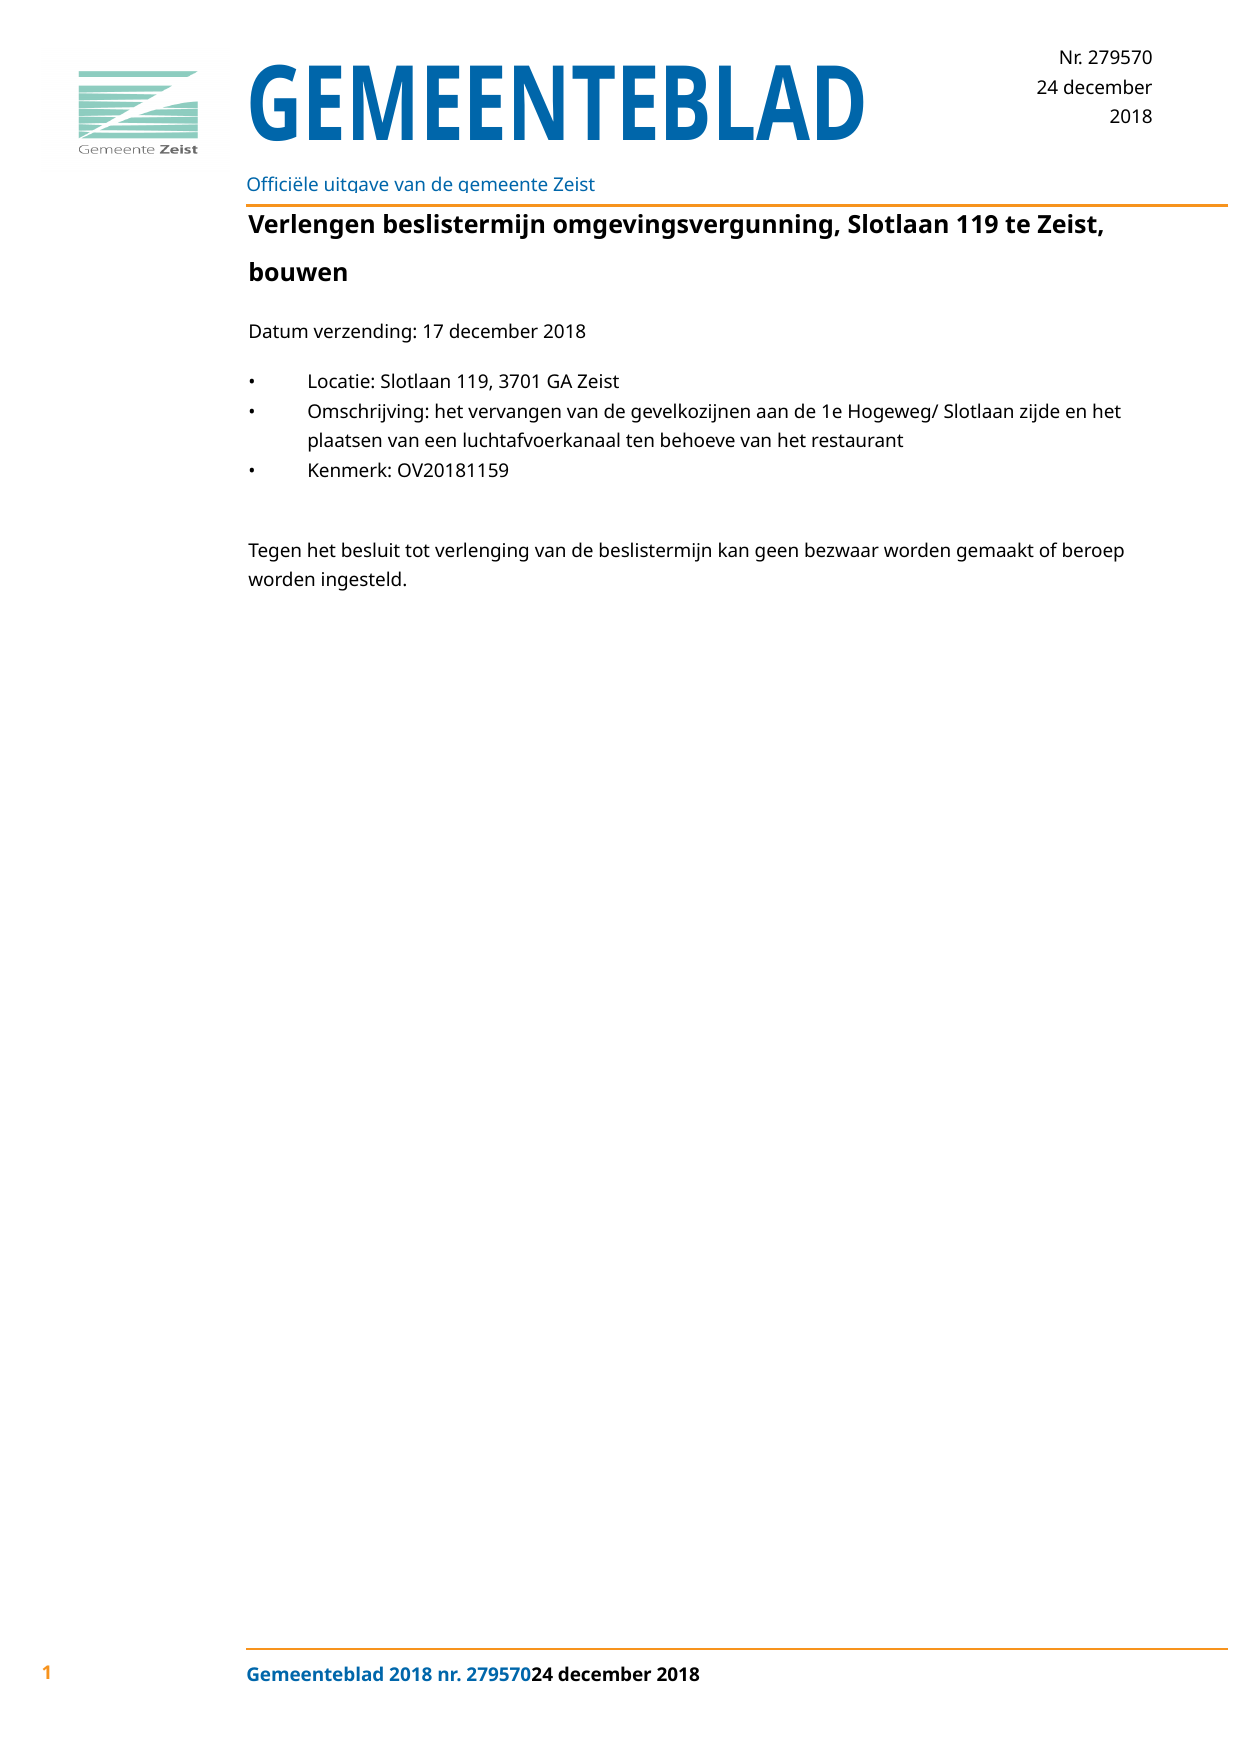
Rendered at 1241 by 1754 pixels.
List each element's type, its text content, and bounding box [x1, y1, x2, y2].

text Verlengen beslistermijn omgevingsvergunning, Slotlaan 119 te Zeist, bouwen [248, 207, 1152, 288]
text Tegen het besluit tot verlenging van de beslistermijn kan geen bezwaar worden gemaakt of beroep worden ingesteld. [248, 537, 1152, 592]
list Locatie: Slotlaan 119, 3701 GA Zeist [248, 368, 1152, 394]
list Omschrijving: het vervangen van de gevelkozijnen aan de 1e Hogeweg/ Slotlaan zijde en het plaatsen van een luchtafvoerkanaal ten behoeve van het restaurant [248, 398, 1152, 453]
text Datum verzending: 17 december 2018 [248, 318, 1152, 344]
picture [41, 47, 231, 172]
list Kenmerk: OV20181159 [248, 457, 1152, 483]
